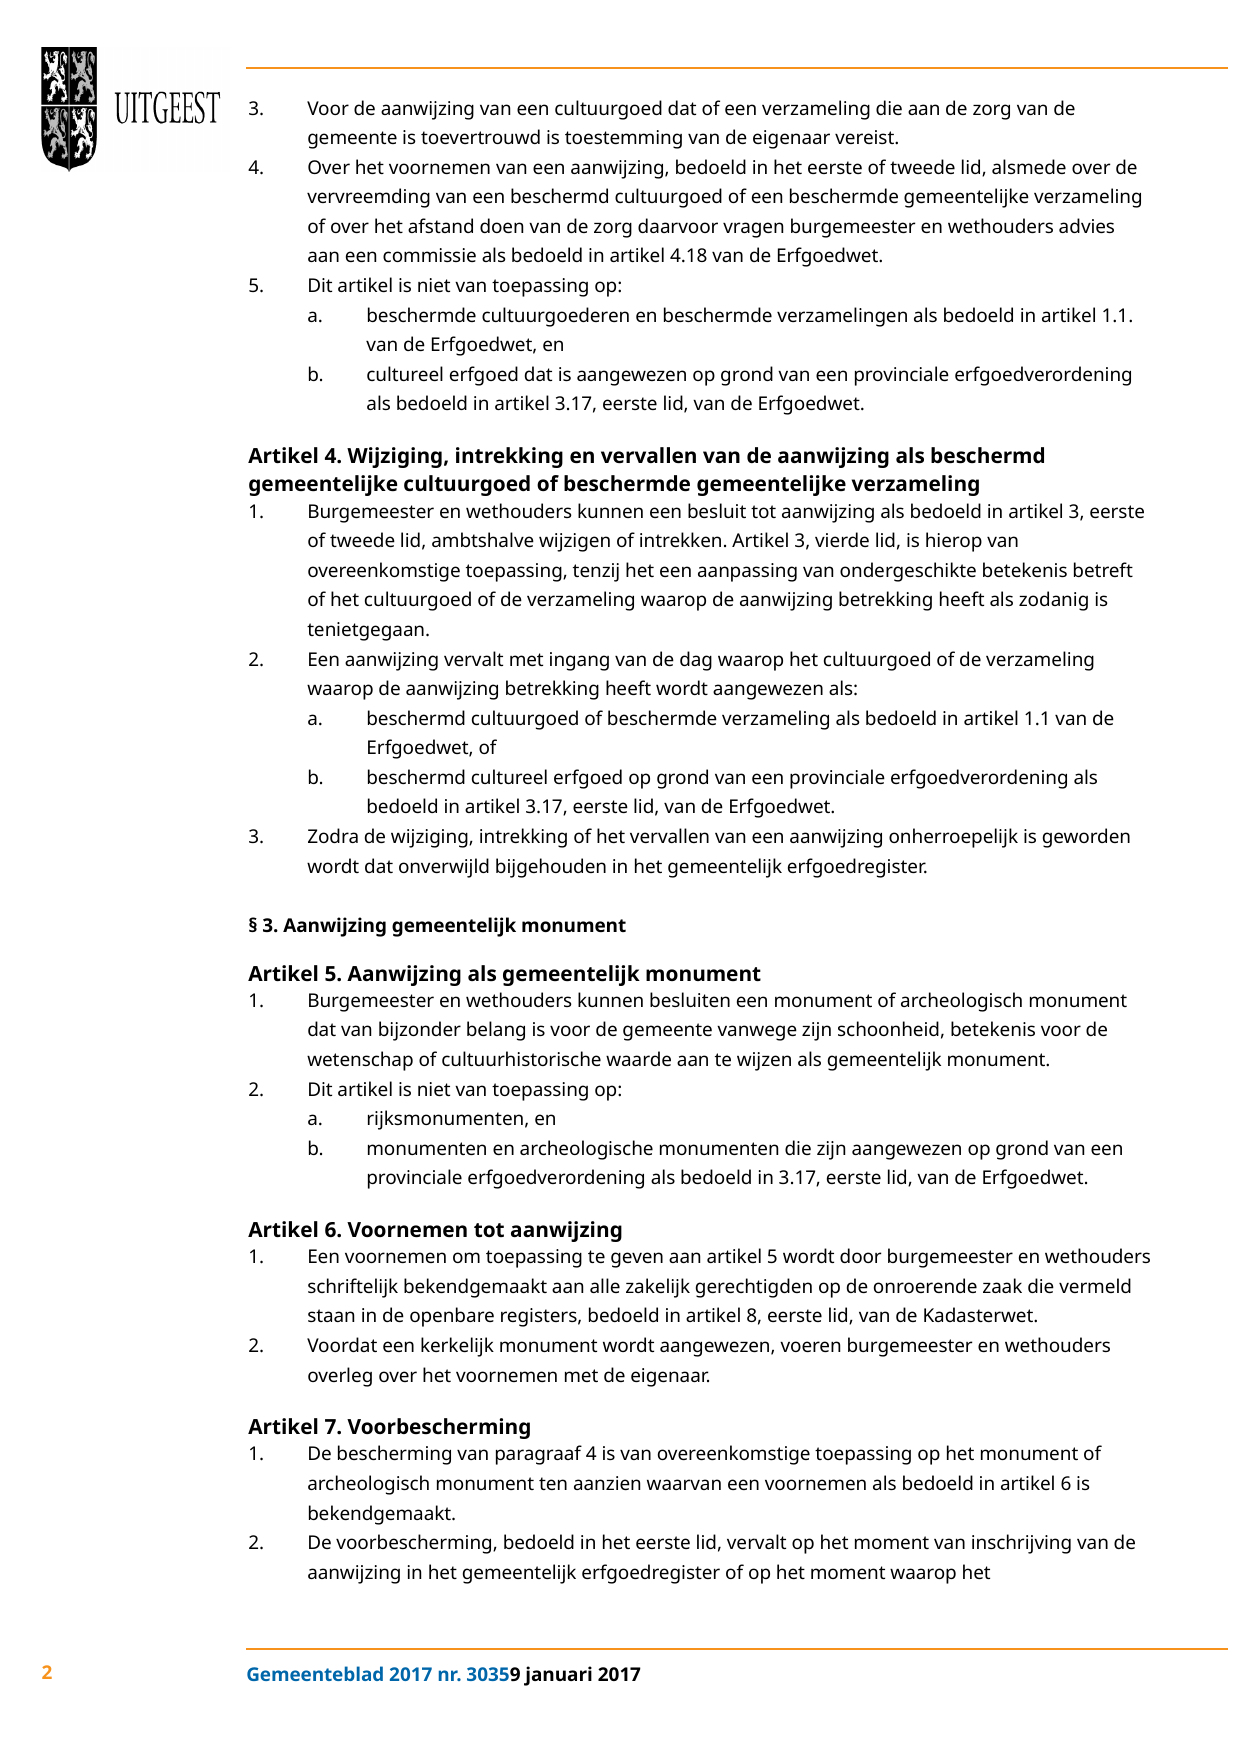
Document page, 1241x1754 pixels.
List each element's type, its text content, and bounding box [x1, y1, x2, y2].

list Burgemeester en wethouders kunnen een besluit tot aanwijzing als bedoeld in artikel 3, eerste of tweede lid, ambtshalve wijzigen of intrekken. Artikel 3, vierde lid, is hierop van overeenkomstige toepassing, tenzij het een aanpassing van ondergeschikte betekenis betreft of het cultuurgoed of de verzameling waarop de aanwijzing betrekking heeft als zodanig is tenietgegaan. [248, 498, 1152, 642]
list Voordat een kerkelijk monument wordt aangewezen, voeren burgemeester en wethouders overleg over het voornemen met de eigenaar. [248, 1332, 1152, 1387]
list beschermd cultureel erfgoed op grond van een provinciale erfgoedverordening als bedoeld in artikel 3.17, eerste lid, van de Erfgoedwet. [307, 764, 1152, 819]
list cultureel erfgoed dat is aangewezen op grond van een provinciale erfgoedverordening als bedoeld in artikel 3.17, eerste lid, van de Erfgoedwet. [307, 361, 1152, 416]
list rijksmonumenten, en [307, 1105, 1152, 1131]
text Artikel 4. Wijziging, intrekking en vervallen van de aanwijzing als beschermd gemeentelijke cultuurgoed of beschermde gemeentelijke verzameling [248, 441, 1152, 498]
list Over het voornemen van een aanwijzing, bedoeld in het eerste of tweede lid, alsmede over de vervreemding van een beschermd cultuurgoed of een beschermde gemeentelijke verzameling of over het afstand doen van de zorg daarvoor vragen burgemeester en wethouders advies aan een commissie als bedoeld in artikel 4.18 van de Erfgoedwet. [248, 154, 1152, 268]
text Artikel 6. Voornemen tot aanwijzing [248, 1215, 1152, 1243]
picture [41, 47, 231, 172]
list Een voornemen om toepassing te geven aan artikel 5 wordt door burgemeester en wethouders schriftelijk bekendgemaakt aan alle zakelijk gerechtigden op de onroerende zaak die vermeld staan in de openbare registers, bedoeld in artikel 8, eerste lid, van de Kadasterwet. [248, 1243, 1152, 1328]
list beschermde cultuurgoederen en beschermde verzamelingen als bedoeld in artikel 1.1. van de Erfgoedwet, en [307, 302, 1152, 357]
list Dit artikel is niet van toepassing op: [248, 1076, 1152, 1102]
list Een aanwijzing vervalt met ingang van de dag waarop het cultuurgoed of de verzameling waarop de aanwijzing betrekking heeft wordt aangewezen als: [248, 646, 1152, 701]
list beschermd cultuurgoed of beschermde verzameling als bedoeld in artikel 1.1 van de Erfgoedwet, of [307, 705, 1152, 760]
list De bescherming van paragraaf 4 is van overeenkomstige toepassing op het monument of archeologisch monument ten aanzien waarvan een voornemen als bedoeld in artikel 6 is bekendgemaakt. [248, 1441, 1152, 1526]
list monumenten en archeologische monumenten die zijn aangewezen op grond van een provinciale erfgoedverordening als bedoeld in 3.17, eerste lid, van de Erfgoedwet. [307, 1135, 1152, 1190]
list Voor de aanwijzing van een cultuurgoed dat of een verzameling die aan de zorg van de gemeente is toevertrouwd is toestemming van de eigenaar vereist. [248, 95, 1152, 150]
list Dit artikel is niet van toepassing op: [248, 272, 1152, 298]
list De voorbescherming, bedoeld in het eerste lid, vervalt op het moment van inschrijving van de aanwijzing in het gemeentelijk erfgoedregister of op het moment waarop het [248, 1529, 1152, 1585]
text § 3. Aanwijzing gemeentelijk monument [248, 912, 1152, 938]
text Artikel 5. Aanwijzing als gemeentelijk monument [248, 959, 1152, 987]
list Burgemeester en wethouders kunnen besluiten een monument of archeologisch monument dat van bijzonder belang is voor de gemeente vanwege zijn schoonheid, betekenis voor de wetenschap of cultuurhistorische waarde aan te wijzen als gemeentelijk monument. [248, 987, 1152, 1072]
text Artikel 7. Voorbescherming [248, 1412, 1152, 1441]
list Zodra de wijziging, intrekking of het vervallen van een aanwijzing onherroepelijk is geworden wordt dat onverwijld bijgehouden in het gemeentelijk erfgoedregister. [248, 823, 1152, 879]
